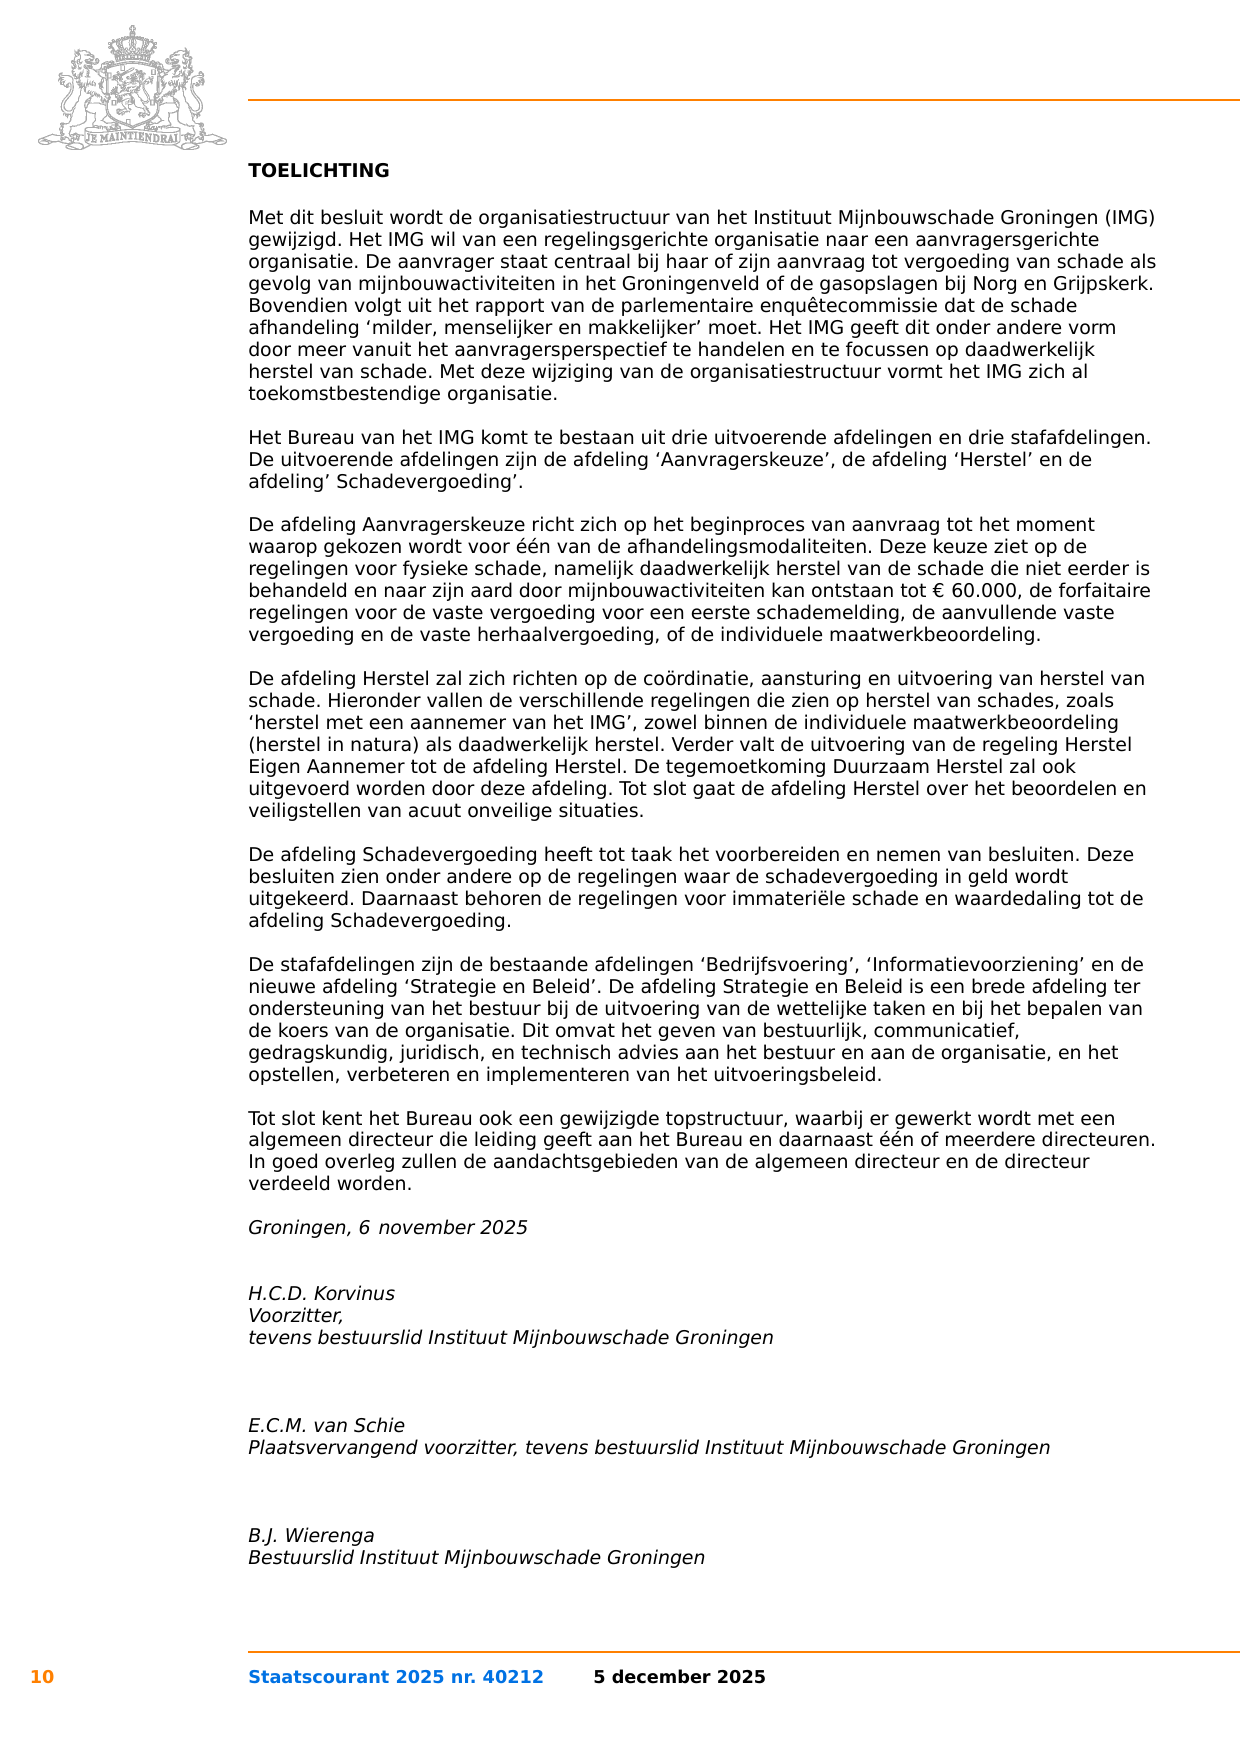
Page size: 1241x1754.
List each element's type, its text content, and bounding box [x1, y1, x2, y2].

text Groningen, 6 november 2025 [248, 1217, 1163, 1239]
text De afdeling Herstel zal zich richten op de coördinatie, aansturing en uitvoering van herstel van schade. Hieronder vallen de verschillende regelingen die zien op herstel van schades, zoals ‘herstel met een aannemer van het IMG’, zowel binnen de individuele maatwerkbeoordeling (herstel in natura) als daadwerkelijk herstel. Verder valt de uitvoering van de regeling Herstel Eigen Aannemer tot de afdeling Herstel. De tegemoetkoming Duurzaam Herstel zal ook uitgevoerd worden door deze afdeling. Tot slot gaat de afdeling Herstel over het beoordelen en veiligstellen van acuut onveilige situaties. [248, 668, 1163, 822]
picture [38, 25, 227, 150]
text Tot slot kent het Bureau ook een gewijzigde topstructuur, waarbij er gewerkt wordt met een algemeen directeur die leiding geeft aan het Bureau en daarnaast één of meerdere directeuren. In goed overleg zullen de aandachtsgebieden van de algemeen directeur en de directeur verdeeld worden. [248, 1107, 1163, 1195]
text B.J. Wierenga Bestuurslid Instituut Mijnbouwschade Groningen [248, 1503, 1163, 1568]
text Het Bureau van het IMG komt te bestaan uit drie uitvoerende afdelingen en drie stafafdelingen. De uitvoerende afdelingen zijn de afdeling ‘Aanvragerskeuze’, de afdeling ‘Herstel’ en de afdeling’ Schadevergoeding’. [248, 427, 1163, 492]
text H.C.D. Korvinus Voorzitter, tevens bestuurslid Instituut Mijnbouwschade Groningen [248, 1261, 1163, 1371]
text E.C.M. van Schie Plaatsvervangend voorzitter, tevens bestuurslid Instituut Mijnbouwschade Groningen [248, 1393, 1163, 1481]
text Met dit besluit wordt de organisatiestructuur van het Instituut Mijnbouwschade Groningen (IMG) gewijzigd. Het IMG wil van een regelingsgerichte organisatie naar een aanvragersgerichte organisatie. De aanvrager staat centraal bij haar of zijn aanvraag tot vergoeding van schade als gevolg van mijnbouwactiviteiten in het Groningenveld of de gasopslagen bij Norg en Grijpskerk. Bovendien volgt uit het rapport van de parlementaire enquêtecommissie dat de schade afhandeling ‘milder, menselijker en makkelijker’ moet. Het IMG geeft dit onder andere vorm door meer vanuit het aanvragersperspectief te handelen en te focussen op daadwerkelijk herstel van schade. Met deze wijziging van de organisatiestructuur vormt het IMG zich al toekomstbestendige organisatie. [248, 207, 1163, 405]
text De afdeling Schadevergoeding heeft tot taak het voorbereiden en nemen van besluiten. Deze besluiten zien onder andere op de regelingen waar de schadevergoeding in geld wordt uitgekeerd. Daarnaast behoren de regelingen voor immateriële schade en waardedaling tot de afdeling Schadevergoeding. [248, 844, 1163, 932]
text De stafafdelingen zijn de bestaande afdelingen ‘Bedrijfsvoering’, ‘Informatievoorziening’ en de nieuwe afdeling ‘Strategie en Beleid’. De afdeling Strategie en Beleid is een brede afdeling ter ondersteuning van het bestuur bij de uitvoering van de wettelijke taken en bij het bepalen van de koers van de organisatie. Dit omvat het geven van bestuurlijk, communicatief, gedragskundig, juridisch, en technisch advies aan het bestuur en aan de organisatie, en het opstellen, verbeteren en implementeren van het uitvoeringsbeleid. [248, 954, 1163, 1086]
text De afdeling Aanvragerskeuze richt zich op het beginproces van aanvraag tot het moment waarop gekozen wordt voor één van de afhandelingsmodaliteiten. Deze keuze ziet op de regelingen voor fysieke schade, namelijk daadwerkelijk herstel van de schade die niet eerder is behandeld en naar zijn aard door mijnbouwactiviteiten kan ontstaan tot € 60.000, de forfaitaire regelingen voor de vaste vergoeding voor een eerste schademelding, de aanvullende vaste vergoeding en de vaste herhaalvergoeding, of de individuele maatwerkbeoordeling. [248, 514, 1163, 646]
subtitle TOELICHTING [248, 160, 1163, 182]
